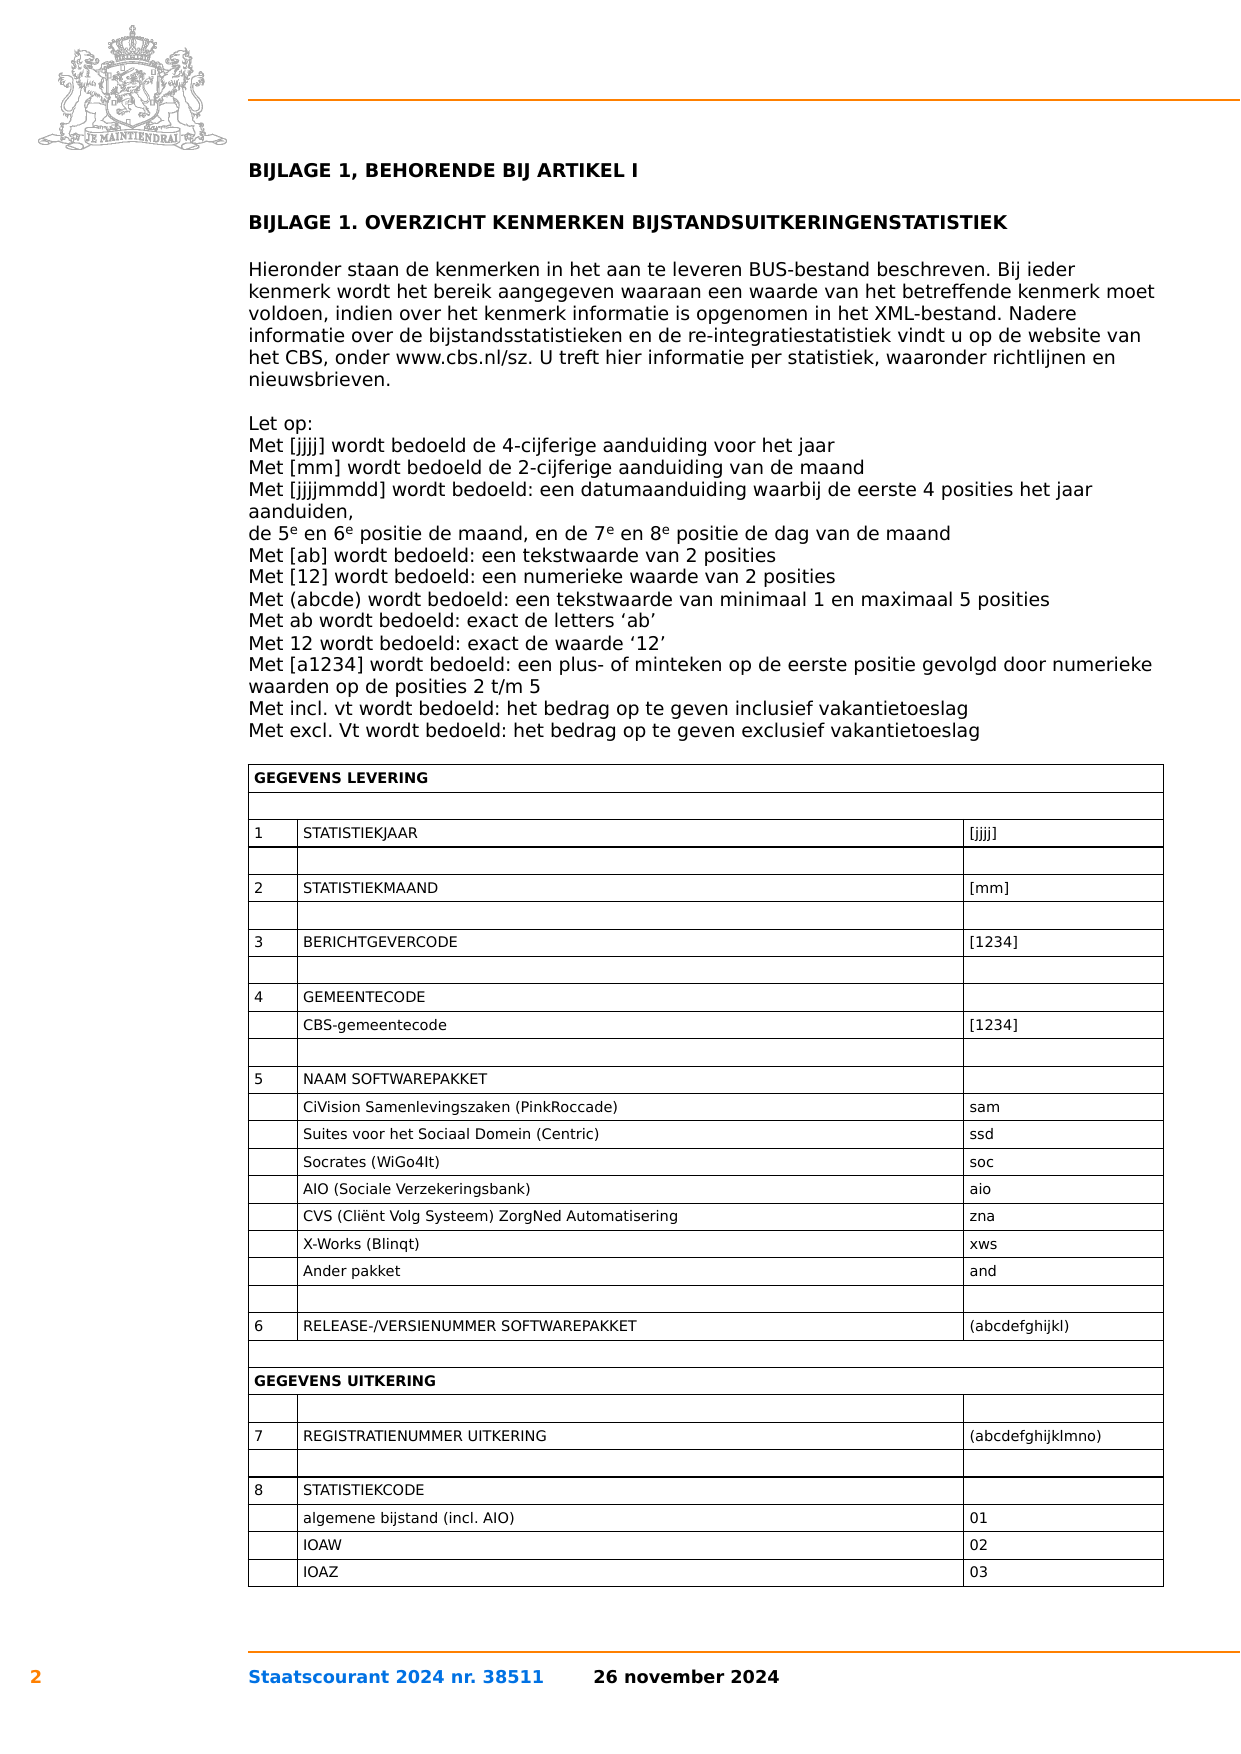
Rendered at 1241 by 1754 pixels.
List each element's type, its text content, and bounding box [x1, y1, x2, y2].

subtitle BIJLAGE 1, BEHORENDE BIJ ARTIKEL I [248, 160, 1163, 182]
table_cell [298, 1395, 963, 1422]
text Met incl. vt wordt bedoeld: het bedrag op te geven inclusief vakantietoeslag [248, 698, 1163, 720]
text Met ab wordt bedoeld: exact de letters ‘ab’ [248, 610, 1163, 632]
table_cell [249, 1149, 297, 1175]
text Met [jjjjmmdd] wordt bedoeld: een datumaanduiding waarbij de eerste 4 posities het jaar aanduiden, [248, 478, 1163, 522]
table_cell STATISTIEKMAAND [298, 875, 963, 901]
table_cell zna [964, 1204, 1163, 1230]
table_cell [964, 902, 1163, 928]
table_cell (abcdefghijklmno) [964, 1423, 1163, 1449]
text Met [12] wordt bedoeld: een numerieke waarde van 2 posities [248, 566, 1163, 588]
table_cell [249, 848, 297, 874]
text Met [mm] wordt bedoeld de 2-cijferige aanduiding van de maand [248, 457, 1163, 478]
table_cell Socrates (WiGo4It) [298, 1149, 963, 1175]
table_cell xws [964, 1231, 1163, 1257]
table_cell [298, 848, 963, 874]
table_cell [249, 1450, 297, 1476]
table_cell [249, 1012, 297, 1038]
table_cell [249, 1176, 297, 1202]
table_cell 7 [249, 1423, 297, 1449]
text Let op: [248, 413, 1163, 434]
table_cell [298, 1286, 963, 1312]
table_cell 8 [249, 1478, 297, 1504]
table_cell [964, 1067, 1163, 1093]
table_cell [964, 848, 1163, 874]
table_cell [298, 902, 963, 928]
text de 5e en 6e positie de maand, en de 7e en 8e positie de dag van de maand [248, 522, 1163, 544]
table_cell aio [964, 1176, 1163, 1202]
table_cell [964, 957, 1163, 983]
table_cell IOAZ [298, 1560, 963, 1586]
table_cell GEGEVENS UITKERING [249, 1368, 1163, 1394]
table_cell [249, 902, 297, 928]
table_cell [298, 957, 963, 983]
table_cell [298, 1039, 963, 1066]
table_cell [jjjj] [964, 820, 1163, 846]
table_cell (abcdefghijkl) [964, 1313, 1163, 1339]
text Met [a1234] wordt bedoeld: een plus- of minteken op de eerste positie gevolgd door numerieke waarden op de posities 2 t/m 5 [248, 654, 1163, 698]
text Met 12 wordt bedoeld: exact de waarde ‘12’ [248, 632, 1163, 654]
table_cell [249, 1286, 297, 1312]
table_cell AIO (Sociale Verzekeringsbank) [298, 1176, 963, 1202]
table_cell 02 [964, 1532, 1163, 1559]
table_cell [249, 1094, 297, 1120]
table_cell [249, 1395, 297, 1422]
table_cell [964, 1286, 1163, 1312]
table_cell [249, 1505, 297, 1531]
table_cell [964, 1450, 1163, 1476]
table_cell Ander pakket [298, 1258, 963, 1285]
table_cell [964, 1039, 1163, 1066]
table_cell CVS (Cliënt Volg Systeem) ZorgNed Automatisering [298, 1204, 963, 1230]
table_header GEGEVENS LEVERING [249, 765, 1163, 792]
table_cell 5 [249, 1067, 297, 1093]
table_cell RELEASE-/VERSIENUMMER SOFTWAREPAKKET [298, 1313, 963, 1339]
picture [38, 25, 227, 150]
table_cell [964, 1395, 1163, 1422]
text Hieronder staan de kenmerken in het aan te leveren BUS-bestand beschreven. Bij ieder kenmerk wordt het bereik aangegeven waaraan een waarde van het betreffende kenmerk moet voldoen, indien over het kenmerk informatie is opgenomen in het XML-bestand. Nadere informatie over de bijstandsstatistieken en de re-integratiestatistiek vindt u op de website van het CBS, onder www.cbs.nl/sz. U treft hier informatie per statistiek, waaronder richtlijnen en nieuwsbrieven. [248, 259, 1163, 391]
table_cell 01 [964, 1505, 1163, 1531]
table_cell STATISTIEKCODE [298, 1478, 963, 1504]
table_cell soc [964, 1149, 1163, 1175]
table_cell [249, 1341, 1163, 1367]
table_cell IOAW [298, 1532, 963, 1559]
table_cell [964, 984, 1163, 1011]
table_cell [249, 1039, 297, 1066]
table_cell STATISTIEKJAAR [298, 820, 963, 846]
table_cell 3 [249, 930, 297, 956]
table_cell REGISTRATIENUMMER UITKERING [298, 1423, 963, 1449]
table_cell [298, 1450, 963, 1476]
table_cell BERICHTGEVERCODE [298, 930, 963, 956]
table_cell [249, 1532, 297, 1559]
table_cell [249, 1121, 297, 1148]
table_cell and [964, 1258, 1163, 1285]
table_cell [1234] [964, 930, 1163, 956]
text Met (abcde) wordt bedoeld: een tekstwaarde van minimaal 1 en maximaal 5 posities [248, 588, 1163, 610]
table_cell 1 [249, 820, 297, 846]
table_cell ssd [964, 1121, 1163, 1148]
table_cell [249, 793, 1163, 819]
table_cell GEMEENTECODE [298, 984, 963, 1011]
table_cell 2 [249, 875, 297, 901]
table_cell [mm] [964, 875, 1163, 901]
text Met [jjjj] wordt bedoeld de 4-cijferige aanduiding voor het jaar [248, 434, 1163, 457]
table_cell 6 [249, 1313, 297, 1339]
subtitle BIJLAGE 1. OVERZICHT KENMERKEN BIJSTANDSUITKERINGENSTATISTIEK [248, 212, 1163, 234]
table_cell X-Works (Blinqt) [298, 1231, 963, 1257]
table_cell [249, 957, 297, 983]
table_cell [249, 1560, 297, 1586]
table_cell CiVision Samenlevingszaken (PinkRoccade) [298, 1094, 963, 1120]
text Met excl. Vt wordt bedoeld: het bedrag op te geven exclusief vakantietoeslag [248, 720, 1163, 742]
table_cell [1234] [964, 1012, 1163, 1038]
table_cell [249, 1231, 297, 1257]
table_cell [249, 1204, 297, 1230]
table_cell 4 [249, 984, 297, 1011]
table_cell CBS-gemeentecode [298, 1012, 963, 1038]
table_cell algemene bijstand (incl. AIO) [298, 1505, 963, 1531]
table_cell Suites voor het Sociaal Domein (Centric) [298, 1121, 963, 1148]
table_cell sam [964, 1094, 1163, 1120]
table_cell 03 [964, 1560, 1163, 1586]
text Met [ab] wordt bedoeld: een tekstwaarde van 2 posities [248, 544, 1163, 566]
table_cell NAAM SOFTWAREPAKKET [298, 1067, 963, 1093]
table_cell [249, 1258, 297, 1285]
table_cell [964, 1478, 1163, 1504]
